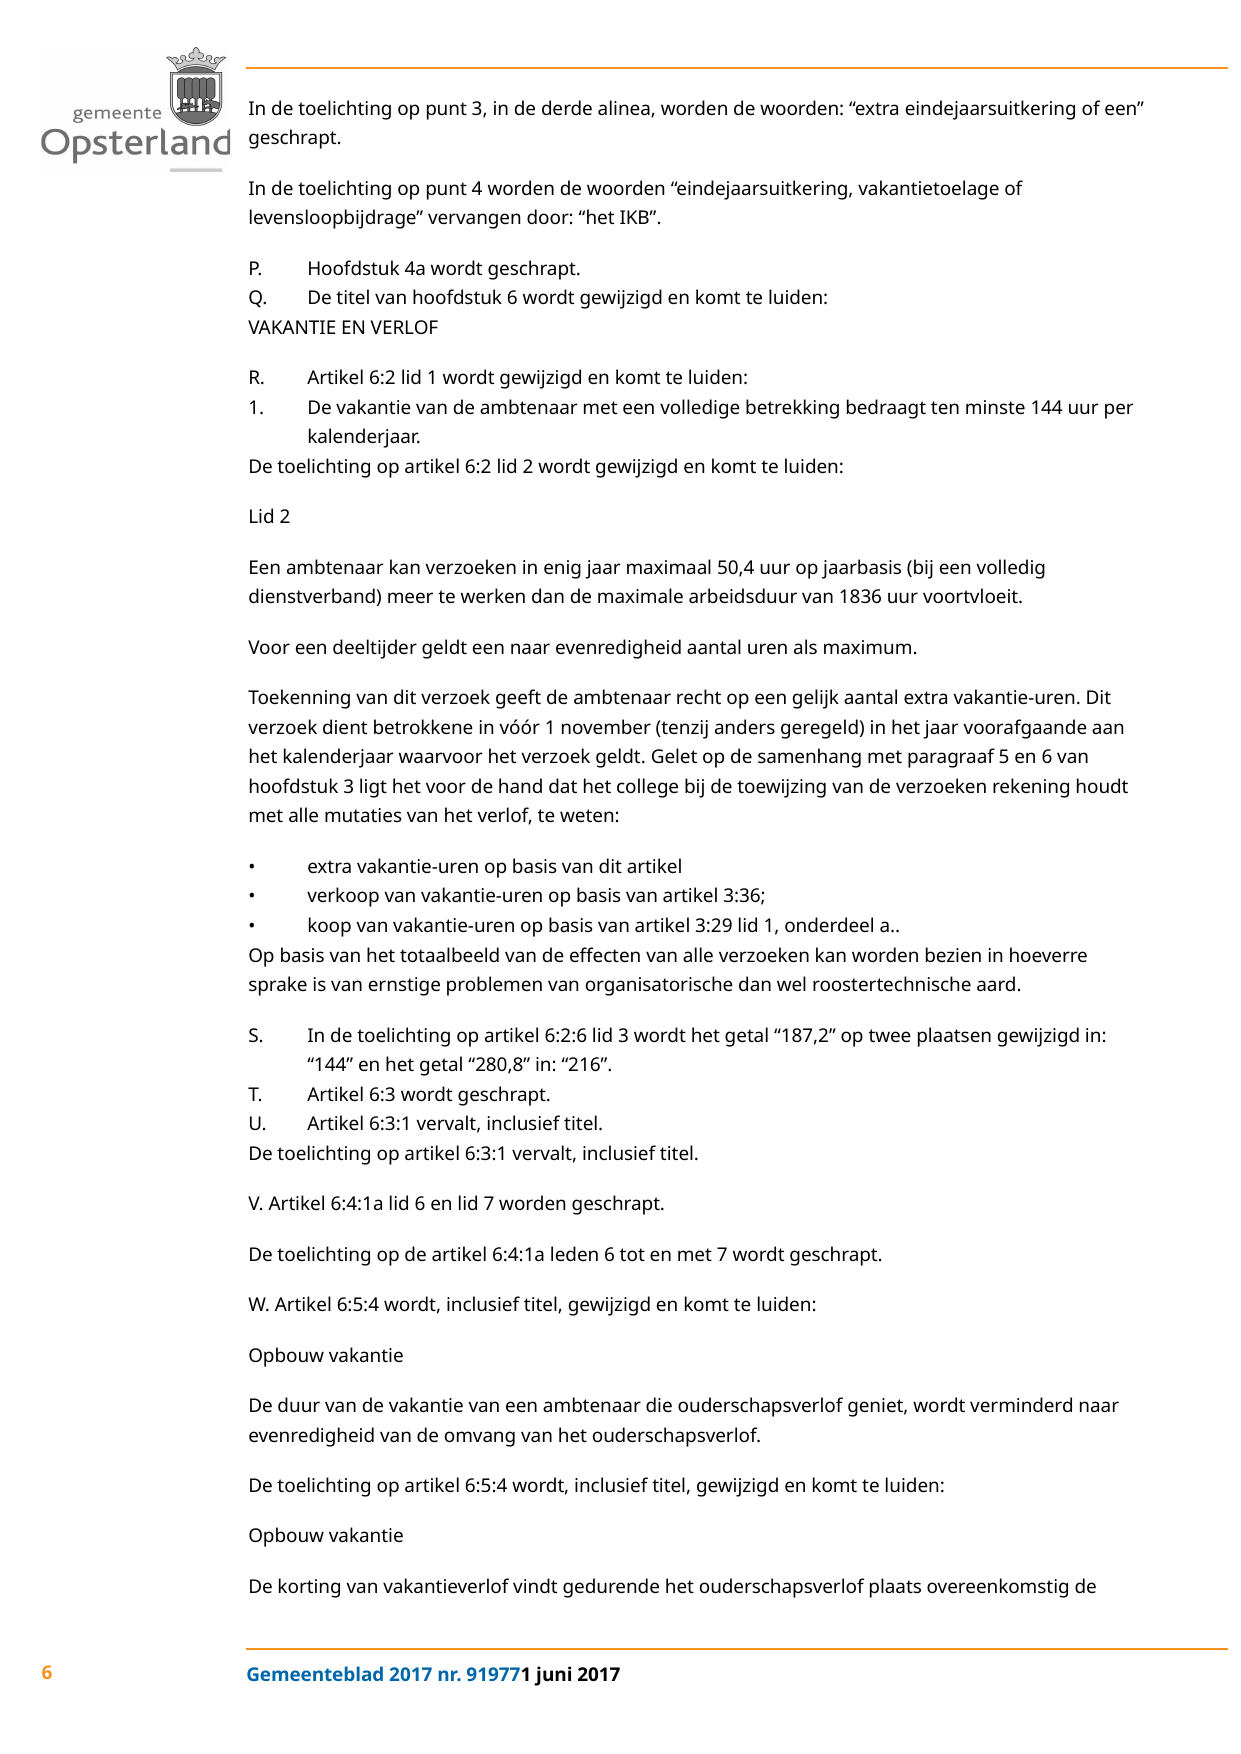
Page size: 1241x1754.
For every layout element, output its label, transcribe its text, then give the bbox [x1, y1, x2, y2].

list De vakantie van de ambtenaar met een volledige betrekking bedraagt ten minste 144 uur per kalenderjaar. [248, 394, 1152, 449]
text Opbouw vakantie [248, 1523, 1152, 1548]
text Een ambtenaar kan verzoeken in enig jaar maximaal 50,4 uur op jaarbasis (bij een volledig dienstverband) meer te werken dan de maximale arbeidsduur van 1836 uur voortvloeit. [248, 554, 1152, 609]
list extra vakantie-uren op basis van dit artikel [248, 853, 1152, 879]
list Artikel 6:3:1 vervalt, inclusief titel. [248, 1111, 1152, 1136]
text Voor een deeltijder geldt een naar evenredigheid aantal uren als maximum. [248, 634, 1152, 660]
text In de toelichting op punt 4 worden de woorden “eindejaarsuitkering, vakantietoelage of levensloopbijdrage” vervangen door: “het IKB”. [248, 175, 1152, 230]
list verkoop van vakantie-uren op basis van artikel 3:36; [248, 883, 1152, 908]
list Artikel 6:3 wordt geschrapt. [248, 1081, 1152, 1107]
text De toelichting op de artikel 6:4:1a leden 6 tot en met 7 wordt geschrapt. [248, 1241, 1152, 1267]
text Opbouw vakantie [248, 1342, 1152, 1368]
list In de toelichting op artikel 6:2:6 lid 3 wordt het getal “187,2” op twee plaatsen gewijzigd in: “144” en het getal “280,8” in: “216”. [248, 1022, 1152, 1077]
list De titel van hoofdstuk 6 wordt gewijzigd en komt te luiden: [248, 284, 1152, 310]
text In de toelichting op punt 3, in de derde alinea, worden de woorden: “extra eindejaarsuitkering of een” geschrapt. [248, 95, 1152, 150]
text De korting van vakantieverlof vindt gedurende het ouderschapsverlof plaats overeenkomstig de [248, 1573, 1152, 1599]
text Toekenning van dit verzoek geeft de ambtenaar recht op een gelijk aantal extra vakantie-uren. Dit verzoek dient betrokkene in vóór 1 november (tenzij anders geregeld) in het jaar voorafgaande aan het kalenderjaar waarvoor het verzoek geldt. Gelet op de samenhang met paragraaf 5 en 6 van hoofdstuk 3 ligt het voor de hand dat het college bij de toewijzing van de verzoeken rekening houdt met alle mutaties van het verlof, te weten: [248, 684, 1152, 828]
text VAKANTIE EN VERLOF [248, 314, 1152, 340]
text W. Artikel 6:5:4 wordt, inclusief titel, gewijzigd en komt te luiden: [248, 1291, 1152, 1317]
text De toelichting op artikel 6:2 lid 2 wordt gewijzigd en komt te luiden: [248, 453, 1152, 479]
list Hoofdstuk 4a wordt geschrapt. [248, 255, 1152, 281]
list koop van vakantie-uren op basis van artikel 3:29 lid 1, onderdeel a.. [248, 912, 1152, 938]
text De duur van de vakantie van een ambtenaar die ouderschapsverlof geniet, wordt verminderd naar evenredigheid van de omvang van het ouderschapsverlof. [248, 1392, 1152, 1448]
text V. Artikel 6:4:1a lid 6 en lid 7 worden geschrapt. [248, 1191, 1152, 1216]
text De toelichting op artikel 6:5:4 wordt, inclusief titel, gewijzigd en komt te luiden: [248, 1472, 1152, 1498]
text Op basis van het totaalbeeld van de effecten van alle verzoeken kan worden bezien in hoeverre sprake is van ernstige problemen van organisatorische dan wel roostertechnische aard. [248, 942, 1152, 997]
list Artikel 6:2 lid 1 wordt gewijzigd en komt te luiden: [248, 364, 1152, 390]
text De toelichting op artikel 6:3:1 vervalt, inclusief titel. [248, 1140, 1152, 1166]
text Lid 2 [248, 503, 1152, 529]
picture [41, 47, 231, 172]
